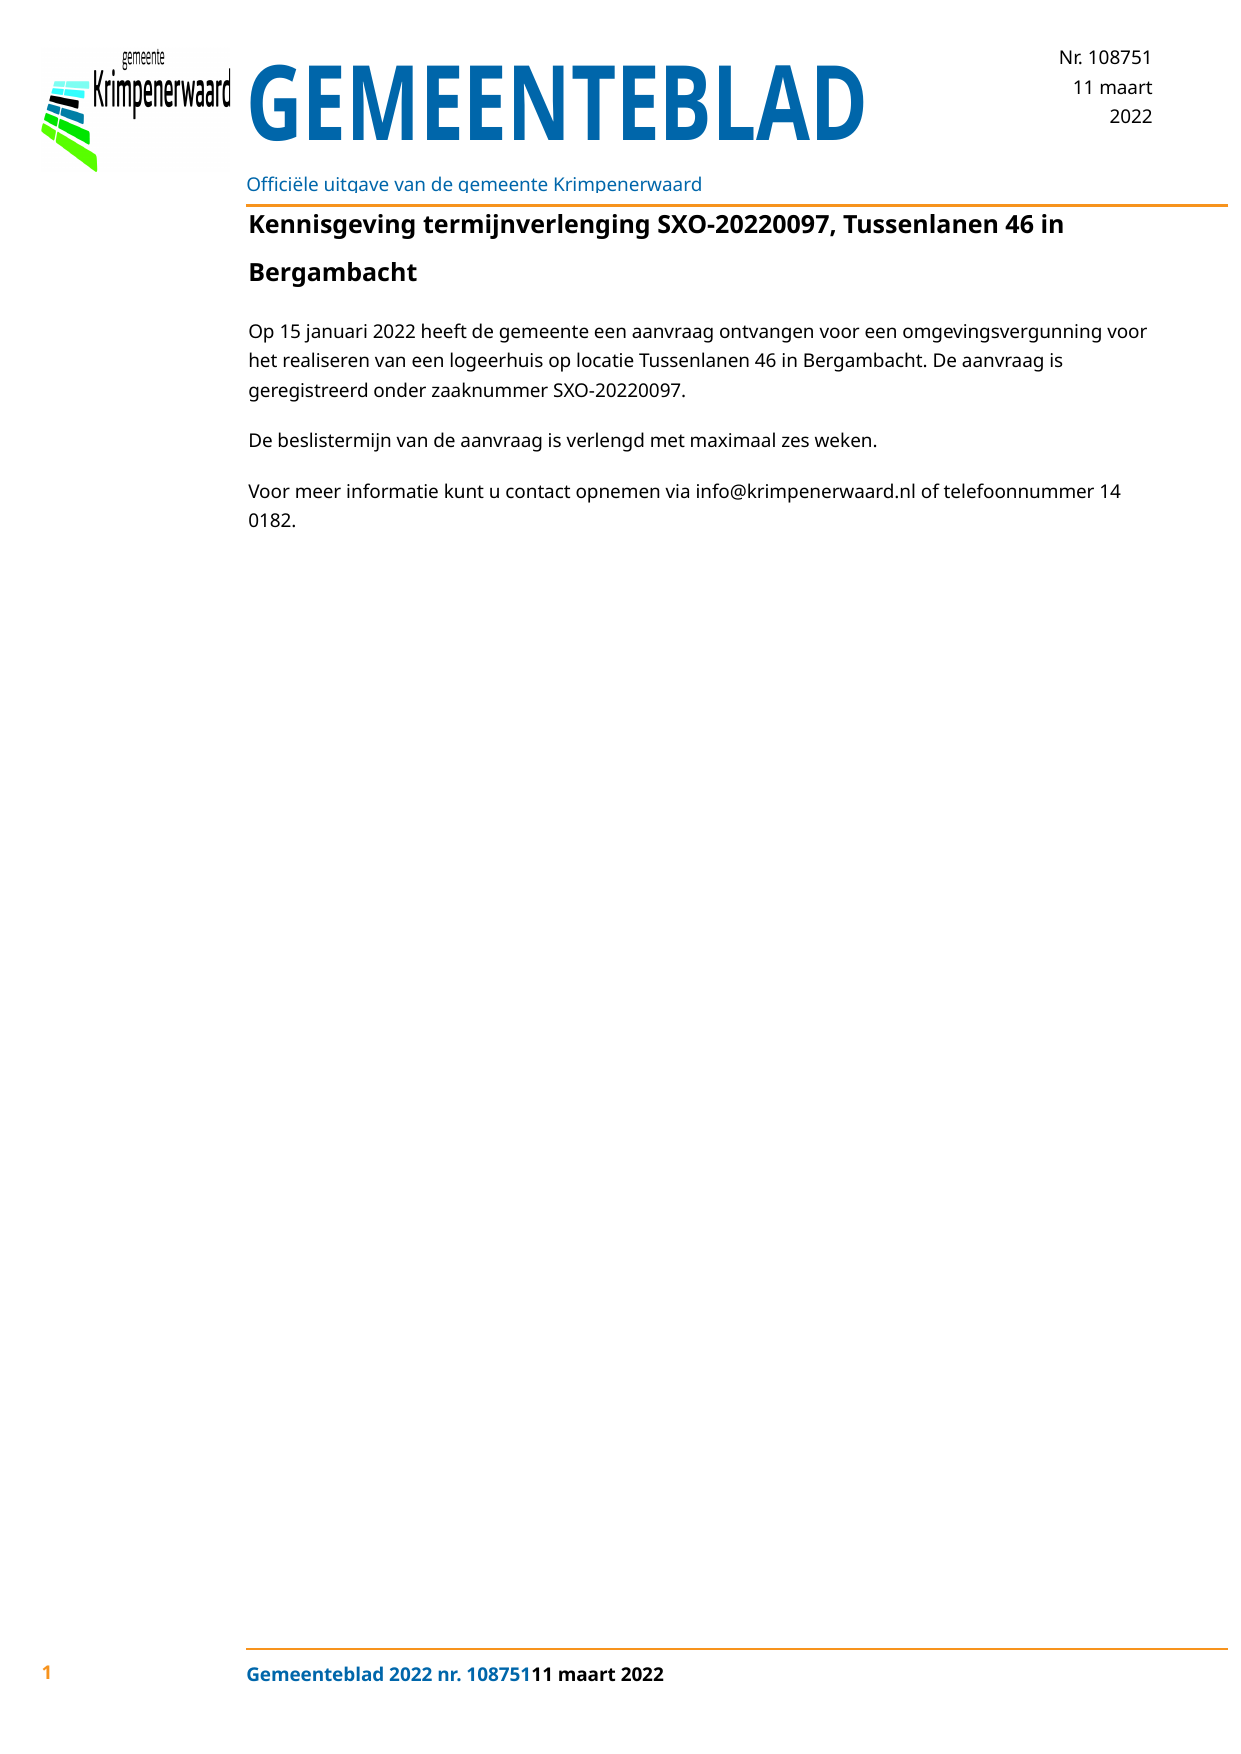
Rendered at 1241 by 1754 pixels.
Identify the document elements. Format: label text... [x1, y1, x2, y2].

text Voor meer informatie kunt u contact opnemen via info@krimpenerwaard.nl of telefoonnummer 14 0182. [248, 478, 1152, 533]
text De beslistermijn van de aanvraag is verlengd met maximaal zes weken. [248, 427, 1152, 453]
text Op 15 januari 2022 heeft de gemeente een aanvraag ontvangen voor een omgevingsvergunning voor het realiseren van een logeerhuis op locatie Tussenlanen 46 in Bergambacht. De aanvraag is geregistreerd onder zaaknummer SXO-20220097. [248, 318, 1152, 403]
picture [41, 47, 231, 172]
text Kennisgeving termijnverlenging SXO-20220097, Tussenlanen 46 in Bergambacht [248, 207, 1152, 288]
